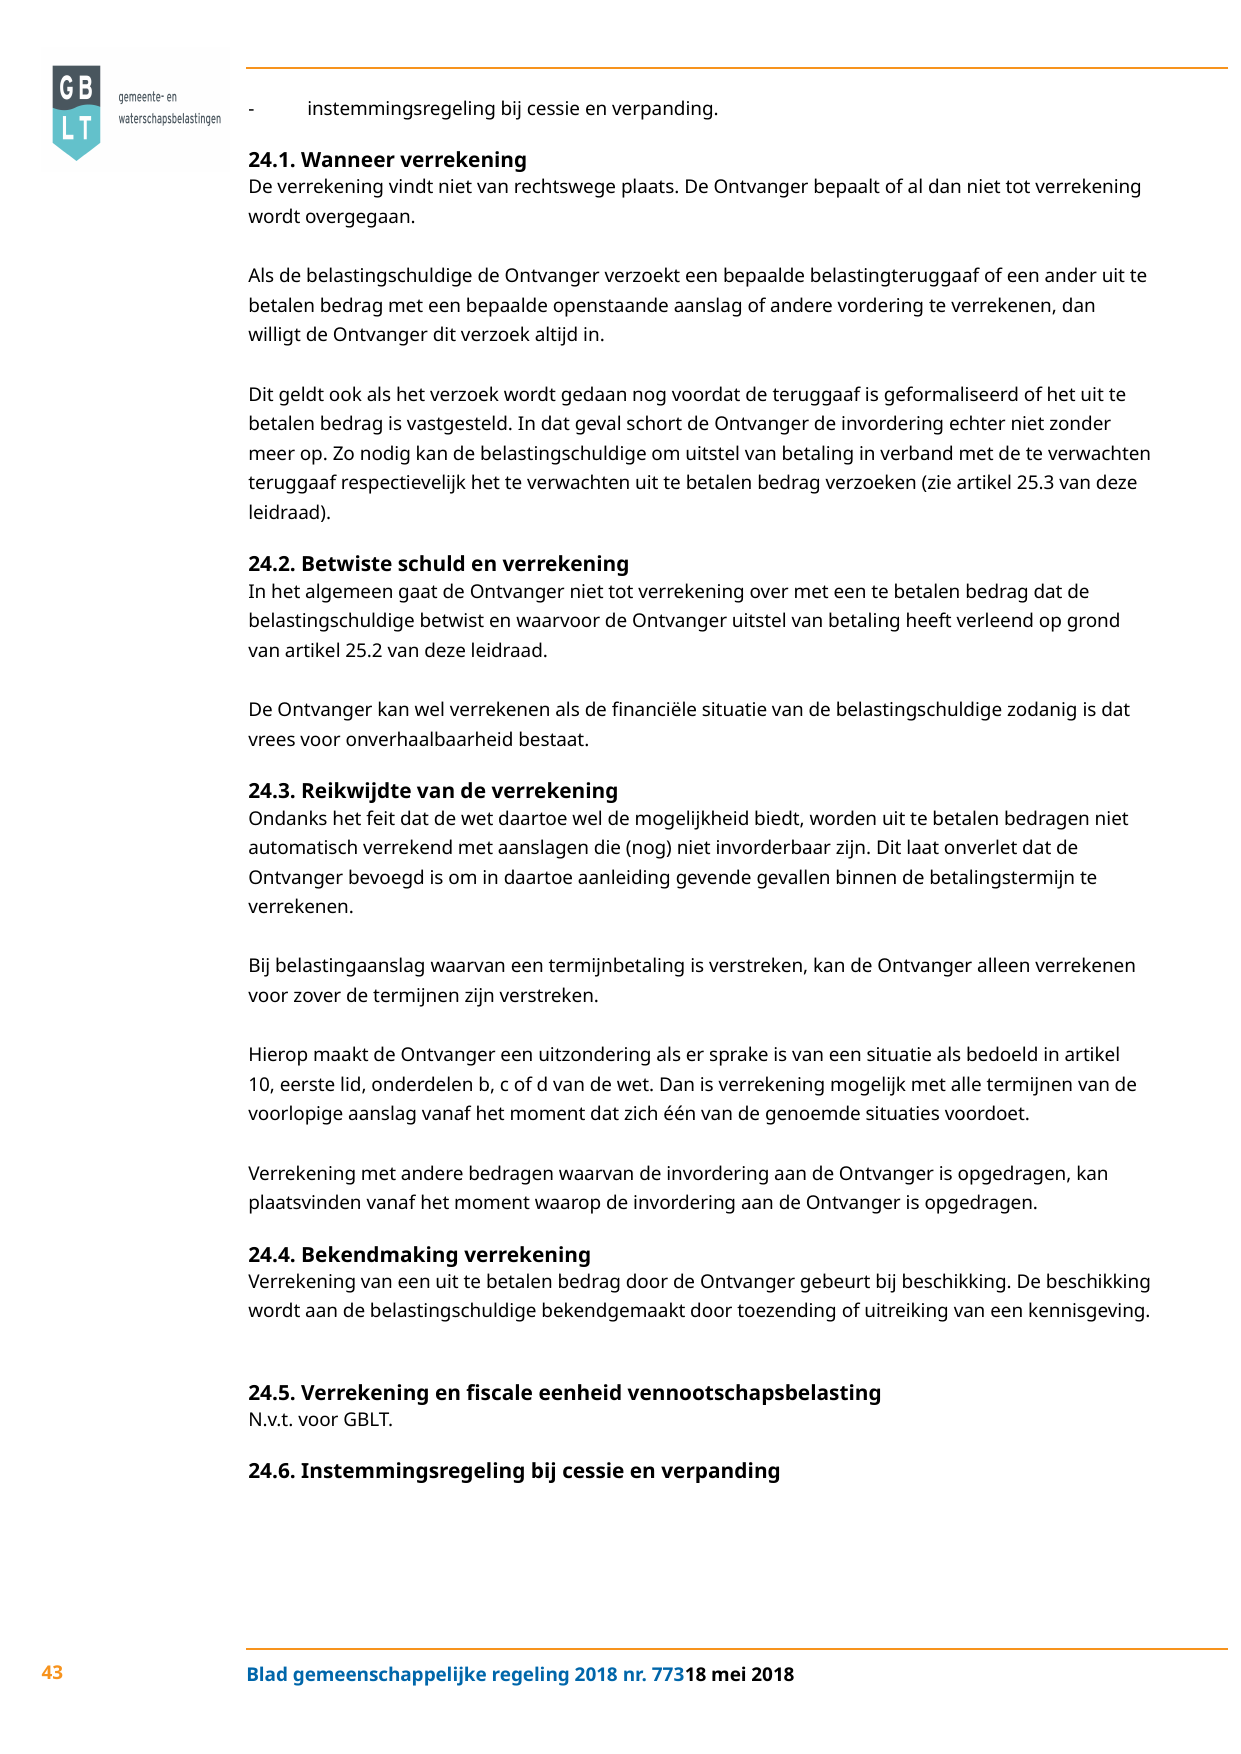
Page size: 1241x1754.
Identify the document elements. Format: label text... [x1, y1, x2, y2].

list instemmingsregeling bij cessie en verpanding. [248, 95, 1152, 121]
text Bij belastingaanslag waarvan een termijnbetaling is verstreken, kan de Ontvanger alleen verrekenen voor zover de termijnen zijn verstreken. [248, 953, 1152, 1008]
text De verrekening vindt niet van rechtswege plaats. De Ontvanger bepaalt of al dan niet tot verrekening wordt overgegaan. [248, 174, 1152, 229]
text 24.1. Wanneer verrekening [248, 145, 1152, 174]
text 24.3. Reikwijdte van de verrekening [248, 776, 1152, 805]
text N.v.t. voor GBLT. [248, 1406, 1152, 1432]
text Ondanks het feit dat de wet daartoe wel de mogelijkheid biedt, worden uit te betalen bedragen niet automatisch verrekend met aanslagen die (nog) niet invorderbaar zijn. Dit laat onverlet dat de Ontvanger bevoegd is om in daartoe aanleiding gevende gevallen binnen de betalingstermijn te verrekenen. [248, 805, 1152, 919]
text Als de belastingschuldige de Ontvanger verzoekt een bepaalde belastingteruggaaf of een ander uit te betalen bedrag met een bepaalde openstaande aanslag of andere vordering te verrekenen, dan willigt de Ontvanger dit verzoek altijd in. [248, 262, 1152, 347]
text 24.5. Verrekening en fiscale eenheid vennootschapsbelasting [248, 1378, 1152, 1406]
text 24.6. Instemmingsregeling bij cessie en verpanding [248, 1457, 1152, 1485]
text De Ontvanger kan wel verrekenen als de financiële situatie van de belastingschuldige zodanig is dat vrees voor onverhaalbaarheid bestaat. [248, 696, 1152, 752]
picture [41, 47, 231, 172]
text 24.2. Betwiste schuld en verrekening [248, 549, 1152, 578]
text Verrekening van een uit te betalen bedrag door de Ontvanger gebeurt bij beschikking. De beschikking wordt aan de belastingschuldige bekendgemaakt door toezending of uitreiking van een kennisgeving. [248, 1268, 1152, 1323]
text Dit geldt ook als het verzoek wordt gedaan nog voordat de teruggaaf is geformaliseerd of het uit te betalen bedrag is vastgesteld. In dat geval schort de Ontvanger de invordering echter niet zonder meer op. Zo nodig kan de belastingschuldige om uitstel van betaling in verband met de te verwachten teruggaaf respectievelijk het te verwachten uit te betalen bedrag verzoeken (zie artikel 25.3 van deze leidraad). [248, 381, 1152, 525]
text Verrekening met andere bedragen waarvan de invordering aan de Ontvanger is opgedragen, kan plaatsvinden vanaf het moment waarop de invordering aan de Ontvanger is opgedragen. [248, 1160, 1152, 1215]
text Hierop maakt de Ontvanger een uitzondering als er sprake is van een situatie als bedoeld in artikel 10, eerste lid, onderdelen b, c of d van de wet. Dan is verrekening mogelijk met alle termijnen van de voorlopige aanslag vanaf het moment dat zich één van de genoemde situaties voordoet. [248, 1041, 1152, 1126]
text 24.4. Bekendmaking verrekening [248, 1240, 1152, 1268]
text In het algemeen gaat de Ontvanger niet tot verrekening over met een te betalen bedrag dat de belastingschuldige betwist en waarvoor de Ontvanger uitstel van betaling heeft verleend op grond van artikel 25.2 van deze leidraad. [248, 578, 1152, 663]
